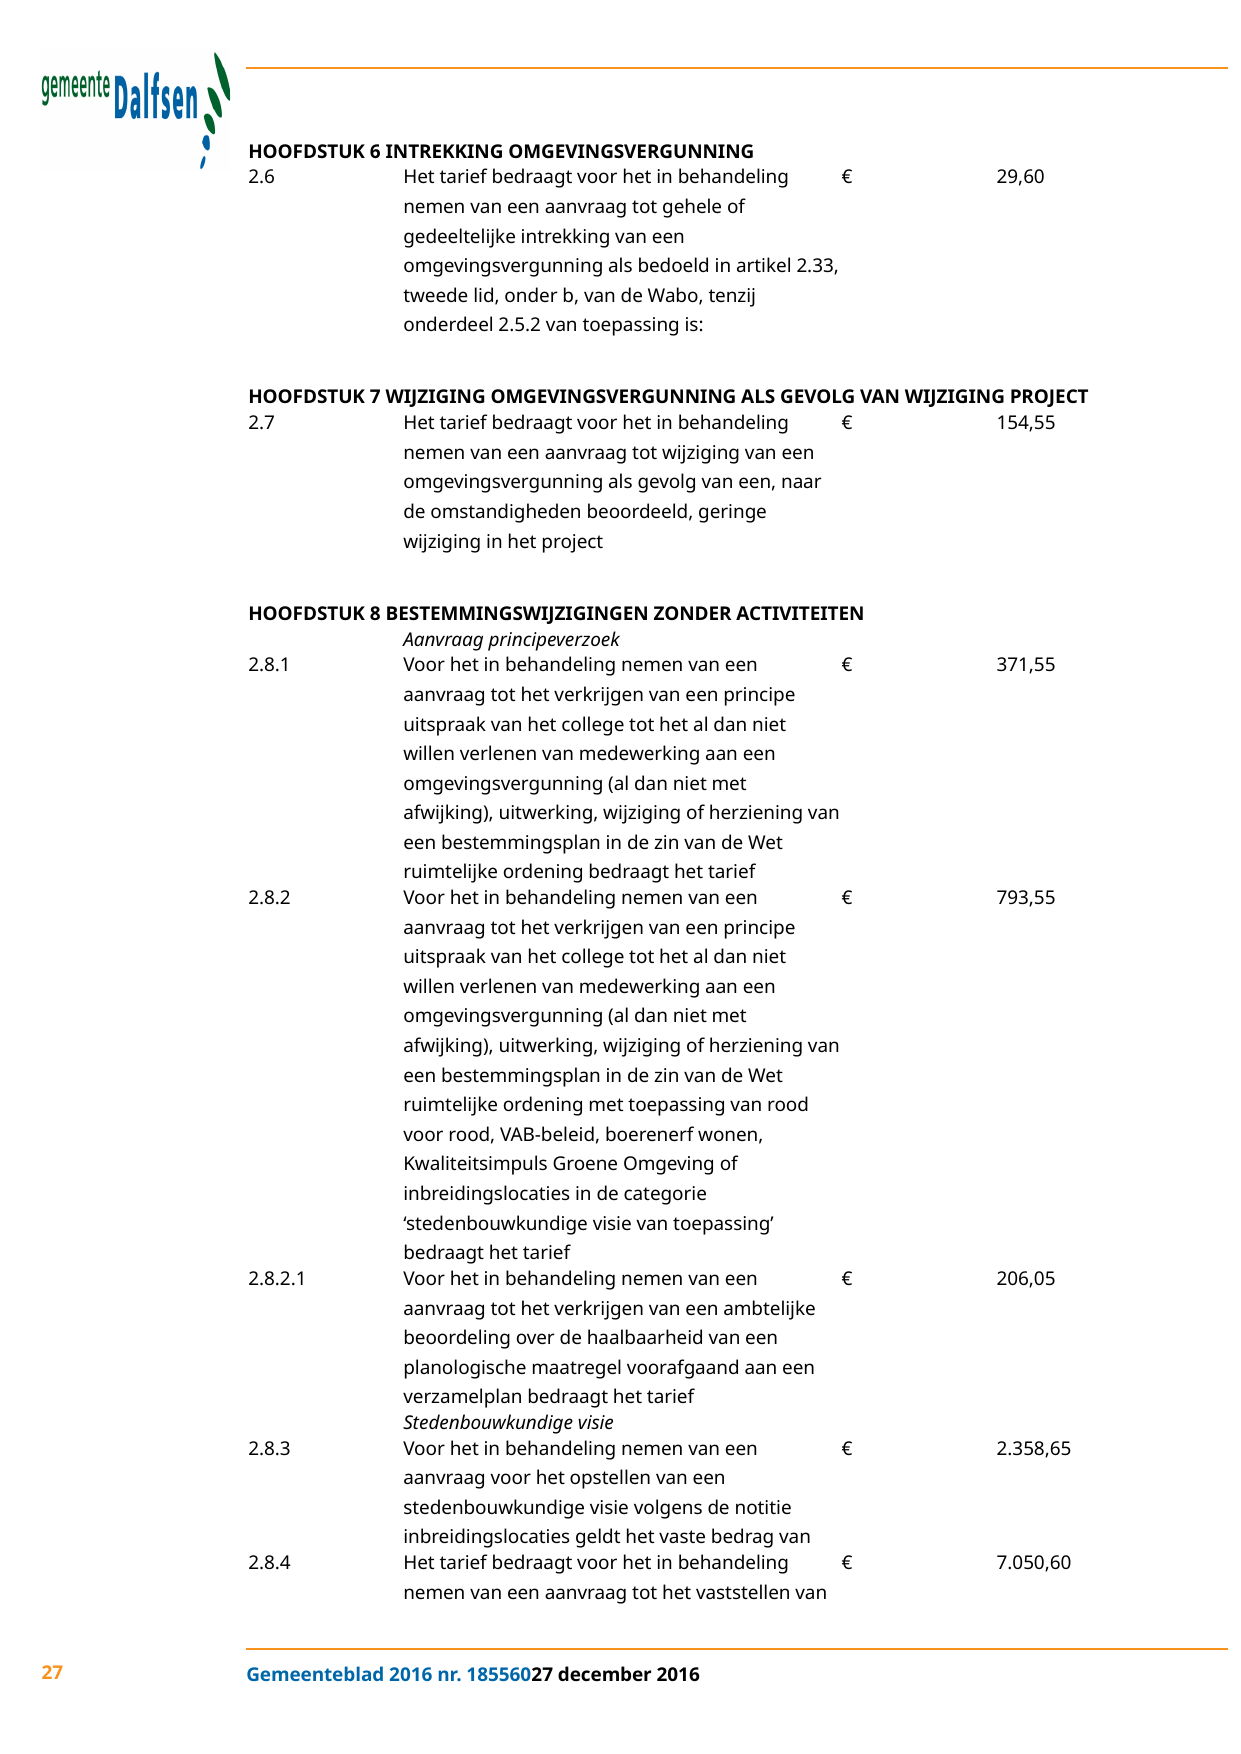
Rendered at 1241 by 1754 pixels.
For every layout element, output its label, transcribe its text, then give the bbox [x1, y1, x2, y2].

table_cell 371,55 [996, 652, 1152, 884]
table_header € [841, 164, 996, 337]
table_cell [248, 1409, 403, 1435]
table_cell 7.050,60 [996, 1549, 1152, 1604]
table_cell [841, 1409, 996, 1435]
picture [41, 47, 231, 172]
text HOOFDSTUK 7 WIJZIGING OMGEVINGSVERGUNNING ALS GEVOLG VAN WIJZIGING PROJECT [248, 384, 1152, 409]
table_header [248, 626, 403, 652]
text HOOFDSTUK 8 BESTEMMINGSWIJZIGINGEN ZONDER ACTIVITEITEN [248, 600, 1152, 626]
table_cell 793,55 [996, 884, 1152, 1265]
table_header 154,55 [996, 410, 1152, 554]
table_cell Stedenbouwkundige visie [403, 1409, 841, 1435]
table_cell Het tarief bedraagt voor het in behandeling nemen van een aanvraag tot het vaststellen van [403, 1549, 841, 1604]
table_cell 206,05 [996, 1265, 1152, 1409]
table_cell Voor het in behandeling nemen van een aanvraag tot het verkrijgen van een principe uitspraak van het college tot het al dan niet willen verlenen van medewerking aan een omgevingsvergunning (al dan niet met afwijking), uitwerking, wijziging of herziening van een bestemmingsplan in de zin van de Wet ruimtelijke ordening bedraagt het tarief [403, 652, 841, 884]
table_cell 2.8.2 [248, 884, 403, 1265]
table_cell 2.358,65 [996, 1435, 1152, 1549]
table_cell € [841, 884, 996, 1265]
table_cell € [841, 1265, 996, 1409]
table_cell 2.8.4 [248, 1549, 403, 1604]
table_cell € [841, 1435, 996, 1549]
table_cell 2.8.2.1 [248, 1265, 403, 1409]
table_header Aanvraag principeverzoek [403, 626, 841, 652]
table_header € [841, 410, 996, 554]
table_header [996, 626, 1152, 652]
table_header 2.7 [248, 410, 403, 554]
table_cell Voor het in behandeling nemen van een aanvraag voor het opstellen van een stedenbouwkundige visie volgens de notitie inbreidingslocaties geldt het vaste bedrag van [403, 1435, 841, 1549]
table_header 2.6 [248, 164, 403, 337]
table_header 29,60 [996, 164, 1152, 337]
table_header [841, 626, 996, 652]
table_cell € [841, 652, 996, 884]
table_cell [996, 1409, 1152, 1435]
table_cell 2.8.1 [248, 652, 403, 884]
table_cell Voor het in behandeling nemen van een aanvraag tot het verkrijgen van een principe uitspraak van het college tot het al dan niet willen verlenen van medewerking aan een omgevingsvergunning (al dan niet met afwijking), uitwerking, wijziging of herziening van een bestemmingsplan in de zin van de Wet ruimtelijke ordening met toepassing van rood voor rood, VAB-beleid, boerenerf wonen, Kwaliteitsimpuls Groene Omgeving of inbreidingslocaties in de categorie ‘stedenbouwkundige visie van toepassing’ bedraagt het tarief [403, 884, 841, 1265]
table_cell Voor het in behandeling nemen van een aanvraag tot het verkrijgen van een ambtelijke beoordeling over de haalbaarheid van een planologische maatregel voorafgaand aan een verzamelplan bedraagt het tarief [403, 1265, 841, 1409]
table_cell 2.8.3 [248, 1435, 403, 1549]
table_header Het tarief bedraagt voor het in behandeling nemen van een aanvraag tot gehele of gedeeltelijke intrekking van een omgevingsvergunning als bedoeld in artikel 2.33, tweede lid, onder b, van de Wabo, tenzij onderdeel 2.5.2 van toepassing is: [403, 164, 841, 337]
table_cell € [841, 1549, 996, 1604]
text HOOFDSTUK 6 INTREKKING OMGEVINGSVERGUNNING [248, 138, 1152, 164]
table_header Het tarief bedraagt voor het in behandeling nemen van een aanvraag tot wijziging van een omgevingsvergunning als gevolg van een, naar de omstandigheden beoordeeld, geringe wijziging in het project [403, 410, 841, 554]
